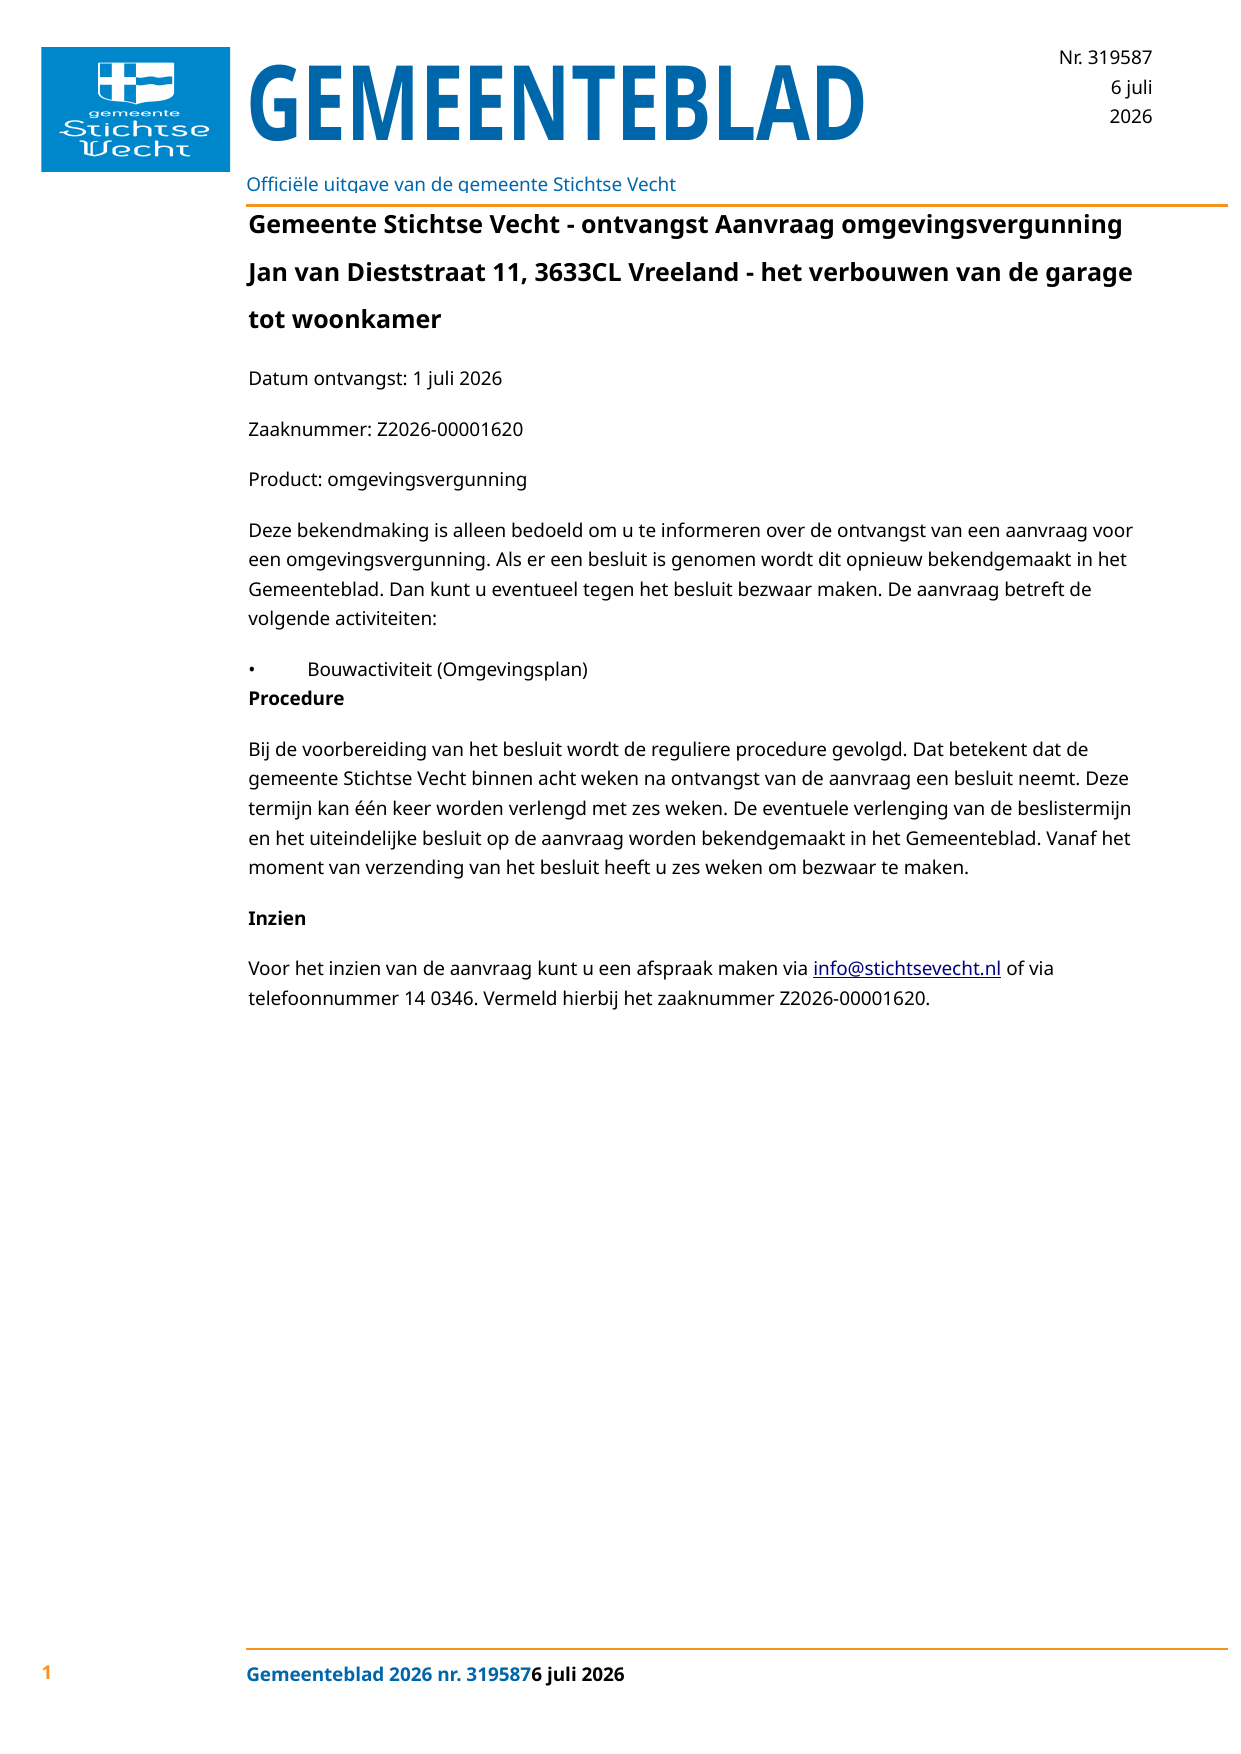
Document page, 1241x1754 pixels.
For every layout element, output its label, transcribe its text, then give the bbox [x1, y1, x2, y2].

picture [99, 63, 135, 101]
list Bouwactiviteit (Omgevingsplan) [248, 656, 1152, 682]
text Deze bekendmaking is alleen bedoeld om u te informeren over de ontvangst van een aanvraag voor een omgevingsvergunning. Als er een besluit is genomen wordt dit opnieuw bekendgemaakt in het Gemeenteblad. Dan kunt u eventueel tegen het besluit bezwaar maken. De aanvraag betreft de volgende activiteiten: [248, 517, 1152, 631]
text Voor het inzien van de aanvraag kunt u een afspraak maken via info@stichtsevecht.nl of via telefoonnummer 14 0346. Vermeld hierbij het zaaknummer Z2026-00001620. [248, 955, 1152, 1010]
text Gemeente Stichtse Vecht - ontvangst Aanvraag omgevingsvergunning Jan van Dieststraat 11, 3633CL Vreeland - het verbouwen van de garage tot woonkamer [248, 207, 1152, 336]
text Bij de voorbereiding van het besluit wordt de reguliere procedure gevolgd. Dat betekent dat de gemeente Stichtse Vecht binnen acht weken na ontvangst van de aanvraag een besluit neemt. Deze termijn kan één keer worden verlengd met zes weken. De eventuele verlenging van de beslistermijn en het uiteindelijke besluit op de aanvraag worden bekendgemaakt in het Gemeenteblad. Vanaf het moment van verzending van het besluit heeft u zes weken om bezwaar te maken. [248, 736, 1152, 880]
text Zaaknummer: Z2026-00001620 [248, 416, 1152, 442]
text Datum ontvangst: 1 juli 2026 [248, 366, 1152, 391]
picture [137, 63, 174, 103]
text Product: omgevingsvergunning [248, 466, 1152, 492]
text Procedure [248, 686, 1152, 711]
text Inzien [248, 905, 1152, 930]
